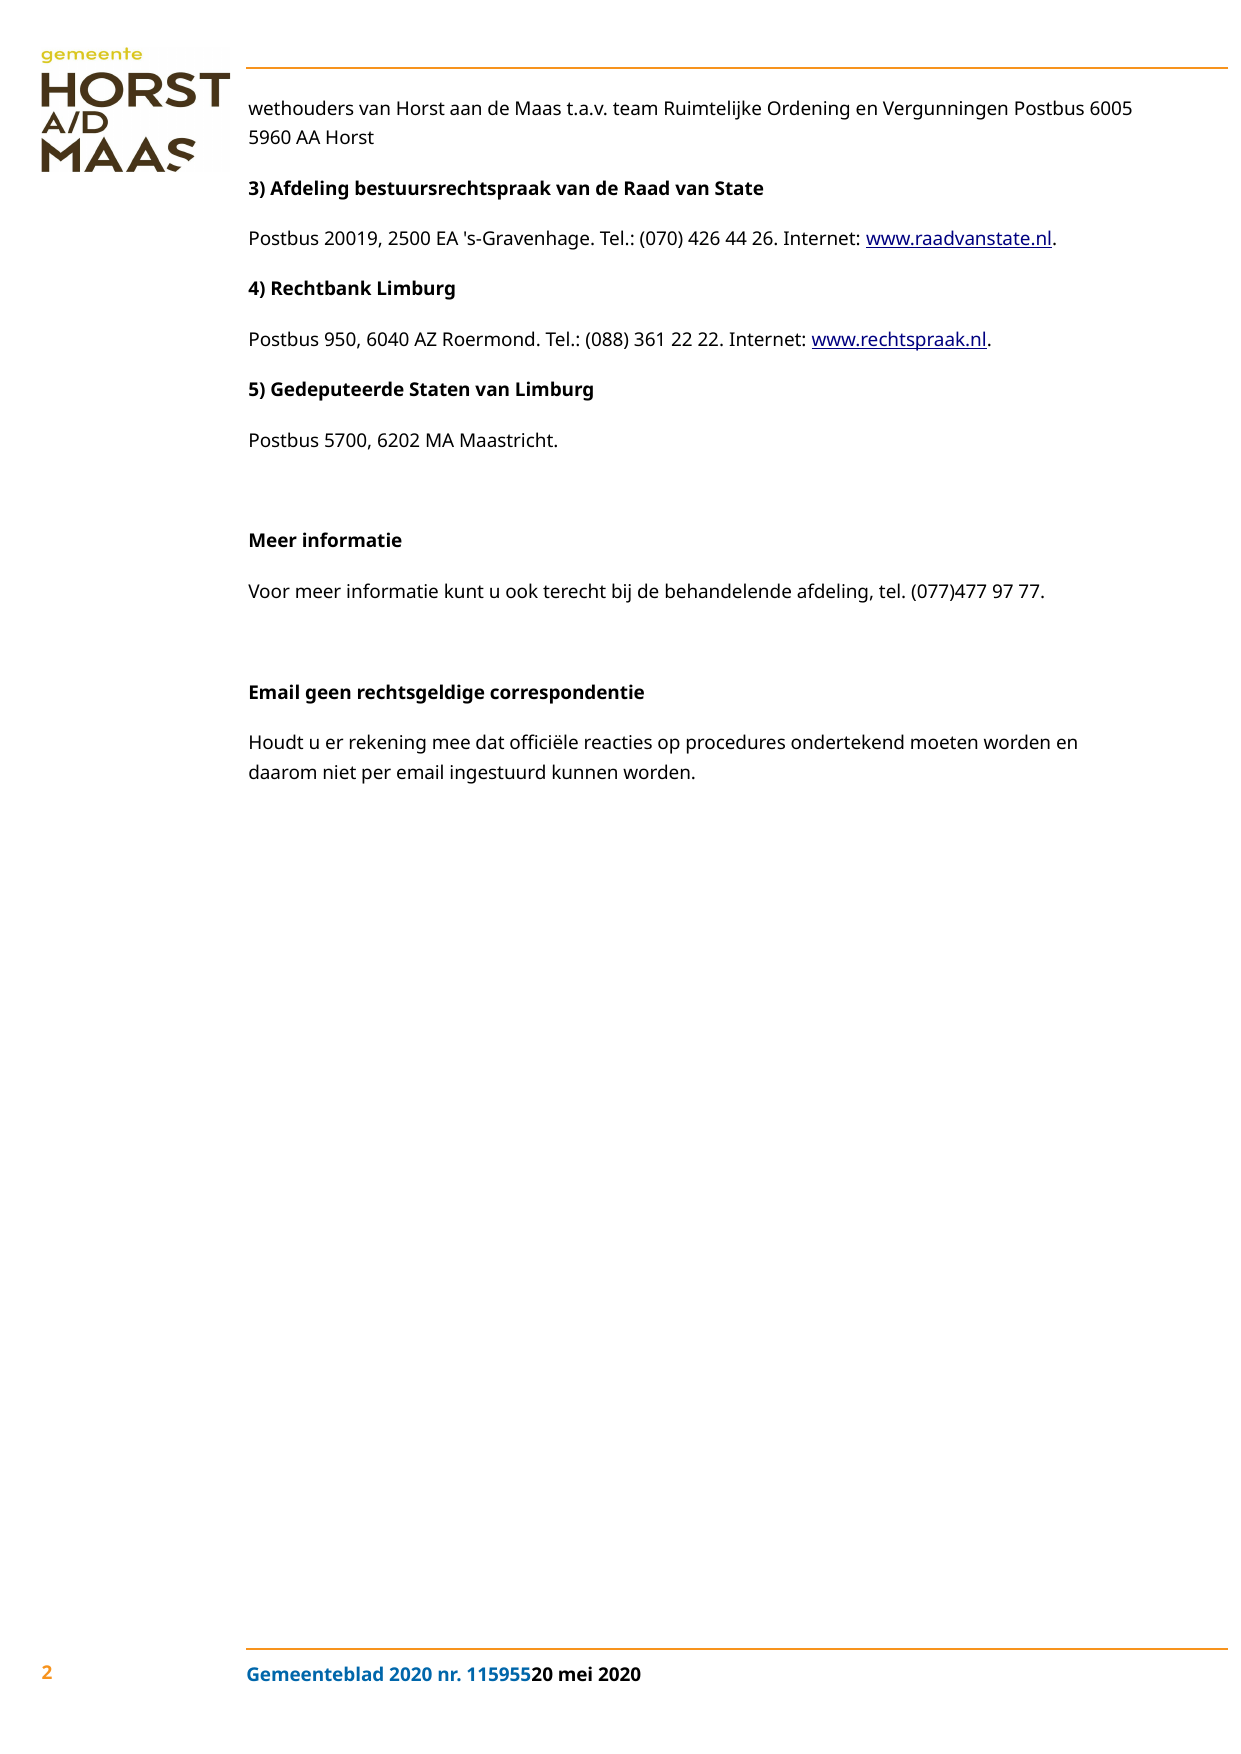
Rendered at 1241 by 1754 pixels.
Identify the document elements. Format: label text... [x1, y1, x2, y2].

text Postbus 5700, 6202 MA Maastricht. [248, 427, 1152, 453]
text 5) Gedeputeerde Staten van Limburg [248, 376, 1152, 402]
text Houdt u er rekening mee dat officiële reacties op procedures ondertekend moeten worden en daarom niet per email ingestuurd kunnen worden. [248, 729, 1152, 785]
text 4) Rechtbank Limburg [248, 276, 1152, 301]
text Postbus 950, 6040 AZ Roermond. Tel.: (088) 361 22 22. Internet: www.rechtspraak.nl. [248, 326, 1152, 352]
text 3) Afdeling bestuursrechtspraak van de Raad van State [248, 175, 1152, 201]
picture [41, 47, 231, 172]
text Postbus 20019, 2500 EA 's-Gravenhage. Tel.: (070) 426 44 26. Internet: www.raadvanstate.nl. [248, 225, 1152, 251]
text wethouders van Horst aan de Maas t.a.v. team Ruimtelijke Ordening en Vergunningen Postbus 6005 5960 AA Horst [248, 95, 1152, 150]
text Voor meer informatie kunt u ook terecht bij de behandelende afdeling, tel. (077)477 97 77. [248, 578, 1152, 604]
text Email geen rechtsgeldige correspondentie [248, 679, 1152, 705]
text Meer informatie [248, 528, 1152, 553]
